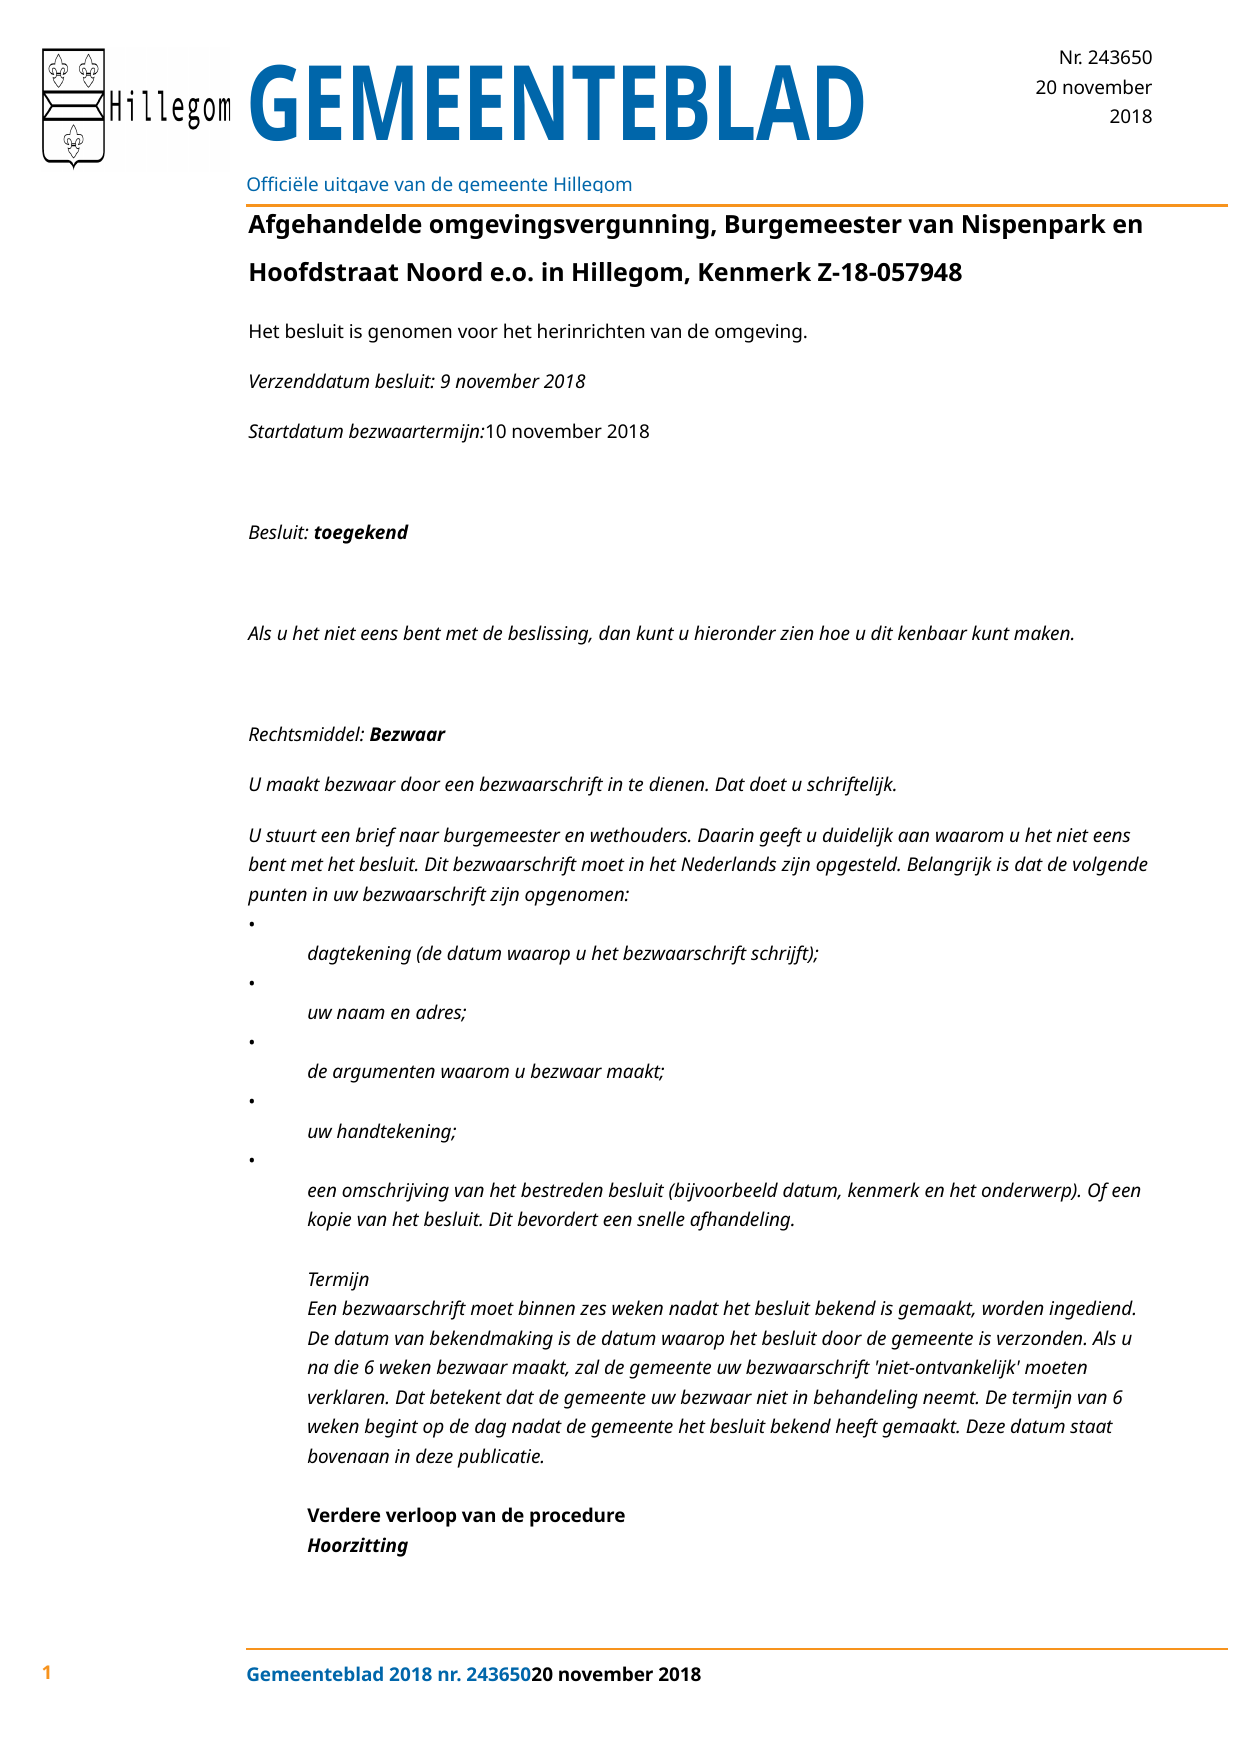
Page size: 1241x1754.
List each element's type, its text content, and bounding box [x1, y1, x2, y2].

text U stuurt een brief naar burgemeester en wethouders. Daarin geeft u duidelijk aan waarom u het niet eens bent met het besluit. Dit bezwaarschrift moet in het Nederlands zijn opgesteld. Belangrijk is dat de volgende punten in uw bezwaarschrift zijn opgenomen: [248, 822, 1152, 907]
text Rechtsmiddel: Bezwaar [248, 721, 1152, 747]
list uw naam en adres; [248, 999, 1152, 1025]
list een omschrijving van het bestreden besluit (bijvoorbeeld datum, kenmerk en het onderwerp). Of een kopie van het besluit. Dit bevordert een snelle afhandeling. [248, 1177, 1152, 1232]
picture [41, 47, 231, 172]
list Verdere verloop van de procedure [248, 1502, 1152, 1528]
text Startdatum bezwaartermijn:10 november 2018 [248, 419, 1152, 444]
text Het besluit is genomen voor het herinrichten van de omgeving. [248, 318, 1152, 344]
list de argumenten waarom u bezwaar maakt; [248, 1059, 1152, 1084]
text Afgehandelde omgevingsvergunning, Burgemeester van Nispenpark en Hoofdstraat Noord e.o. in Hillegom, Kenmerk Z-18-057948 [248, 207, 1152, 288]
list Een bezwaarschrift moet binnen zes weken nadat het besluit bekend is gemaakt, worden ingediend. De datum van bekendmaking is de datum waarop het besluit door de gemeente is verzonden. Als u na die 6 weken bezwaar maakt, zal de gemeente uw bezwaarschrift 'niet-ontvankelijk' moeten verklaren. Dat betekent dat de gemeente uw bezwaar niet in behandeling neemt. De termijn van 6 weken begint op de dag nadat de gemeente het besluit bekend heeft gemaakt. Deze datum staat bovenaan in deze publicatie. [248, 1295, 1152, 1469]
list Hoorzitting [248, 1532, 1152, 1558]
list dagtekening (de datum waarop u het bezwaarschrift schrijft); [248, 940, 1152, 966]
text U maakt bezwaar door een bezwaarschrift in te dienen. Dat doet u schriftelijk. [248, 772, 1152, 797]
text Besluit: toegekend [248, 519, 1152, 545]
text Verzenddatum besluit: 9 november 2018 [248, 368, 1152, 394]
text Als u het niet eens bent met de beslissing, dan kunt u hieronder zien hoe u dit kenbaar kunt maken. [248, 620, 1152, 646]
list uw handtekening; [248, 1118, 1152, 1144]
list Termijn [248, 1266, 1152, 1292]
